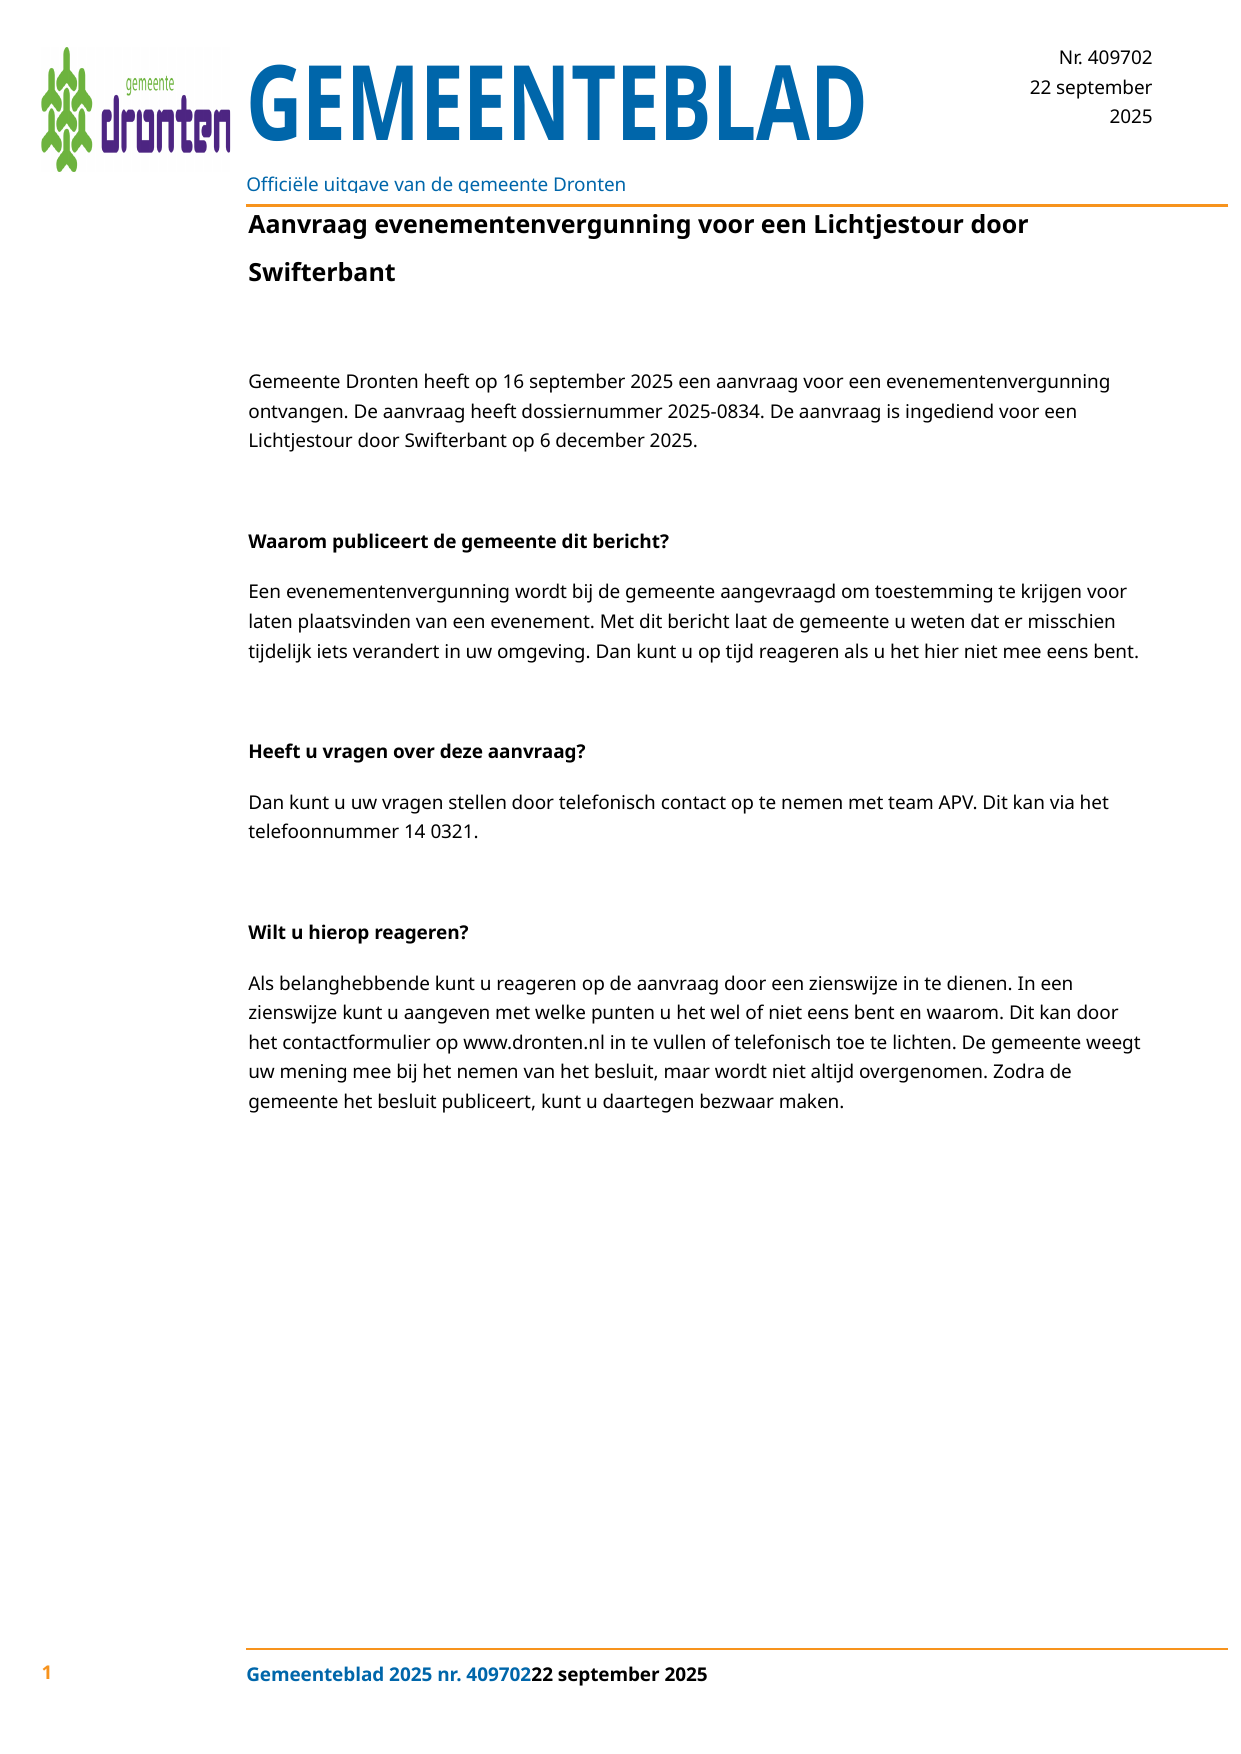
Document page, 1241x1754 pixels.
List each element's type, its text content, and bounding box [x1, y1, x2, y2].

text Waarom publiceert de gemeente dit bericht? [248, 528, 1152, 554]
text Gemeente Dronten heeft op 16 september 2025 een aanvraag voor een evenementenvergunning ontvangen. De aanvraag heeft dossiernummer 2025-0834. De aanvraag is ingediend voor een Lichtjestour door Swifterbant op 6 december 2025. [248, 368, 1152, 453]
picture [41, 47, 231, 172]
text Wilt u hierop reageren? [248, 919, 1152, 945]
text Heeft u vragen over deze aanvraag? [248, 739, 1152, 764]
text Aanvraag evenementenvergunning voor een Lichtjestour door Swifterbant [248, 207, 1152, 288]
text Dan kunt u uw vragen stellen door telefonisch contact op te nemen met team APV. Dit kan via het telefoonnummer 14 0321. [248, 789, 1152, 844]
text Als belanghebbende kunt u reageren op de aanvraag door een zienswijze in te dienen. In een zienswijze kunt u aangeven met welke punten u het wel of niet eens bent en waarom. Dit kan door het contactformulier op www.dronten.nl in te vullen of telefonisch toe te lichten. De gemeente weegt uw mening mee bij het nemen van het besluit, maar wordt niet altijd overgenomen. Zodra de gemeente het besluit publiceert, kunt u daartegen bezwaar maken. [248, 970, 1152, 1114]
text Een evenementenvergunning wordt bij de gemeente aangevraagd om toestemming te krijgen voor laten plaatsvinden van een evenement. Met dit bericht laat de gemeente u weten dat er misschien tijdelijk iets verandert in uw omgeving. Dan kunt u op tijd reageren als u het hier niet mee eens bent. [248, 579, 1152, 664]
